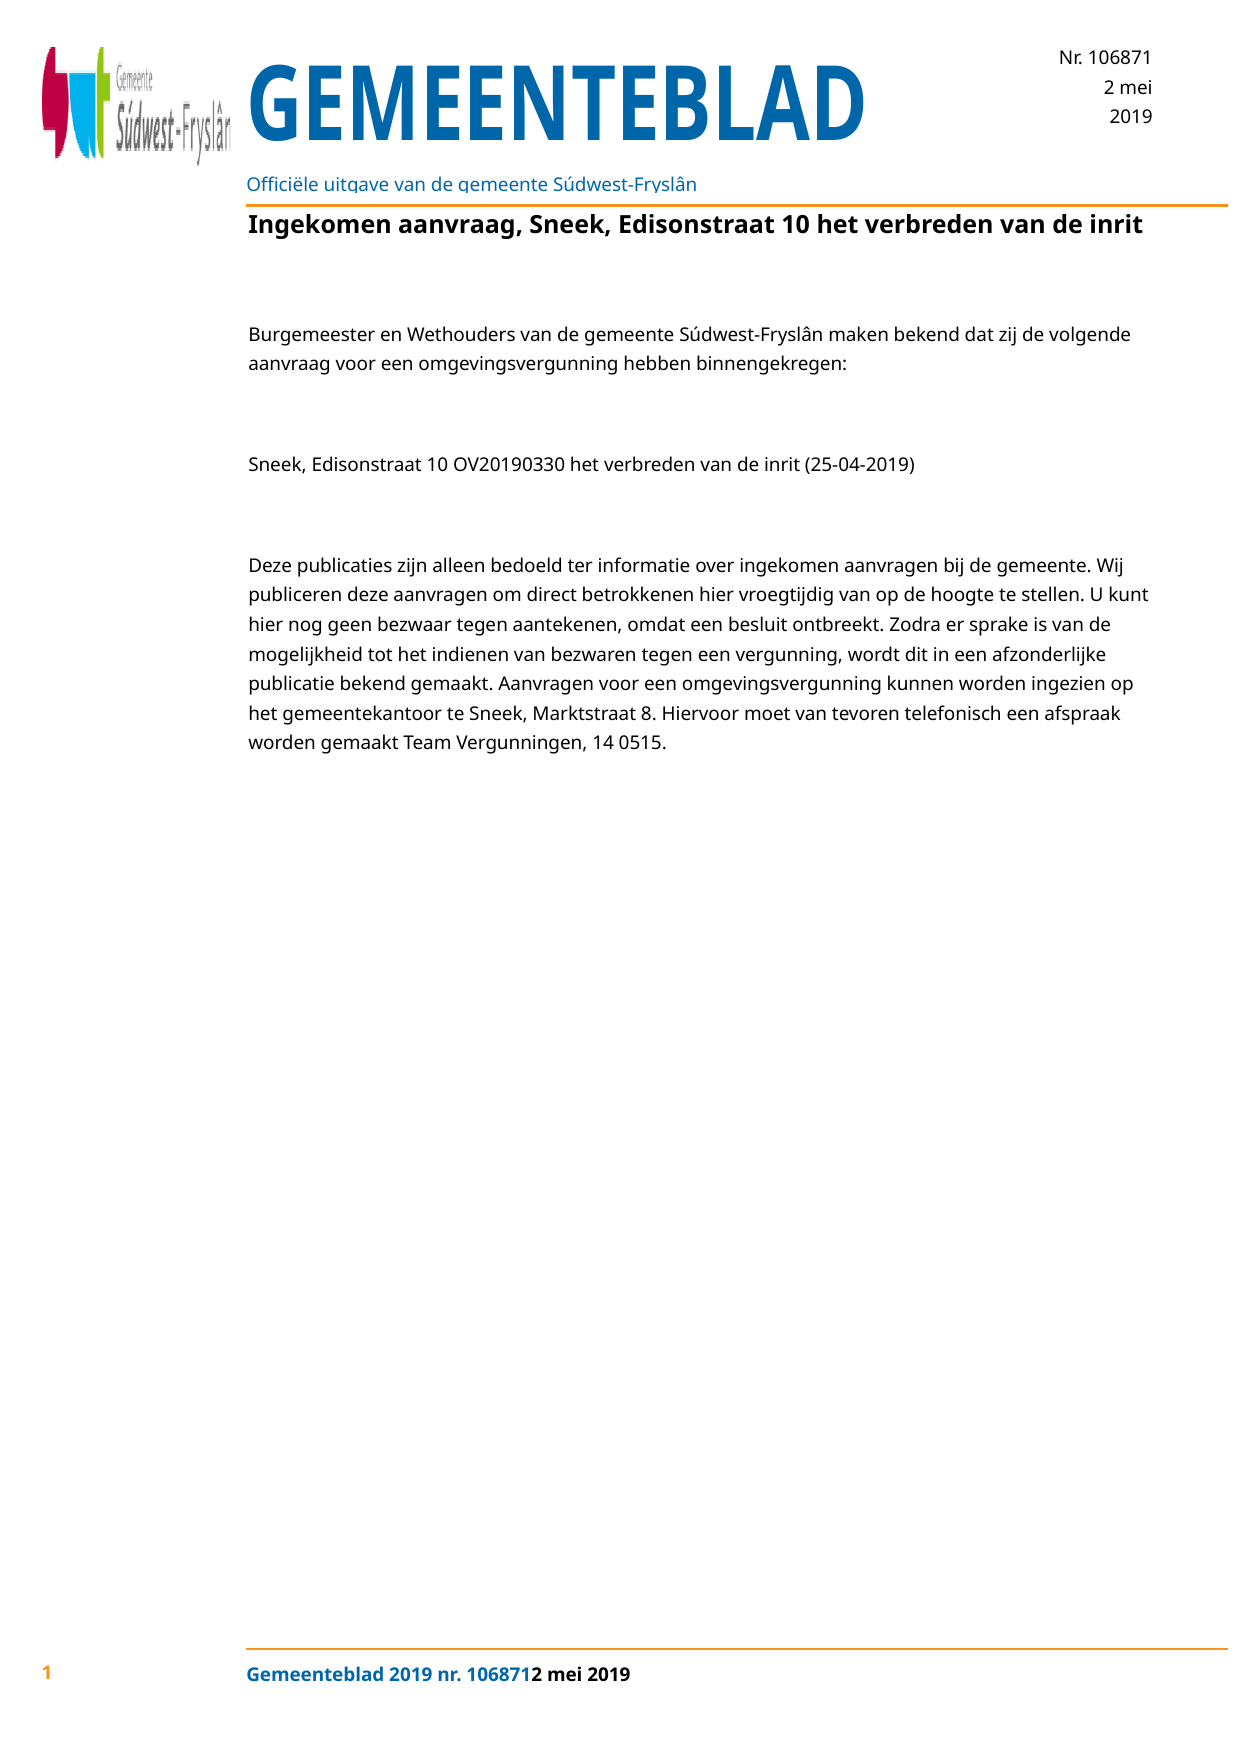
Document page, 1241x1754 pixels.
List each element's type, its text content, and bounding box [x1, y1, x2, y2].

text Deze publicaties zijn alleen bedoeld ter informatie over ingekomen aanvragen bij de gemeente. Wij publiceren deze aanvragen om direct betrokkenen hier vroegtijdig van op de hoogte te stellen. U kunt hier nog geen bezwaar tegen aantekenen, omdat een besluit ontbreekt. Zodra er sprake is van de mogelijkheid tot het indienen van bezwaren tegen een vergunning, wordt dit in een afzonderlijke publicatie bekend gemaakt. Aanvragen voor een omgevingsvergunning kunnen worden ingezien op het gemeentekantoor te Sneek, Marktstraat 8. Hiervoor moet van tevoren telefonisch een afspraak worden gemaakt Team Vergunningen, 14 0515. [248, 552, 1152, 755]
text Sneek, Edisonstraat 10 OV20190330 het verbreden van de inrit (25-04-2019) [248, 451, 1152, 477]
text Ingekomen aanvraag, Sneek, Edisonstraat 10 het verbreden van de inrit [248, 207, 1152, 241]
text Burgemeester en Wethouders van de gemeente Súdwest-Fryslân maken bekend dat zij de volgende aanvraag voor een omgevingsvergunning hebben binnengekregen: [248, 321, 1152, 376]
picture [41, 47, 231, 172]
